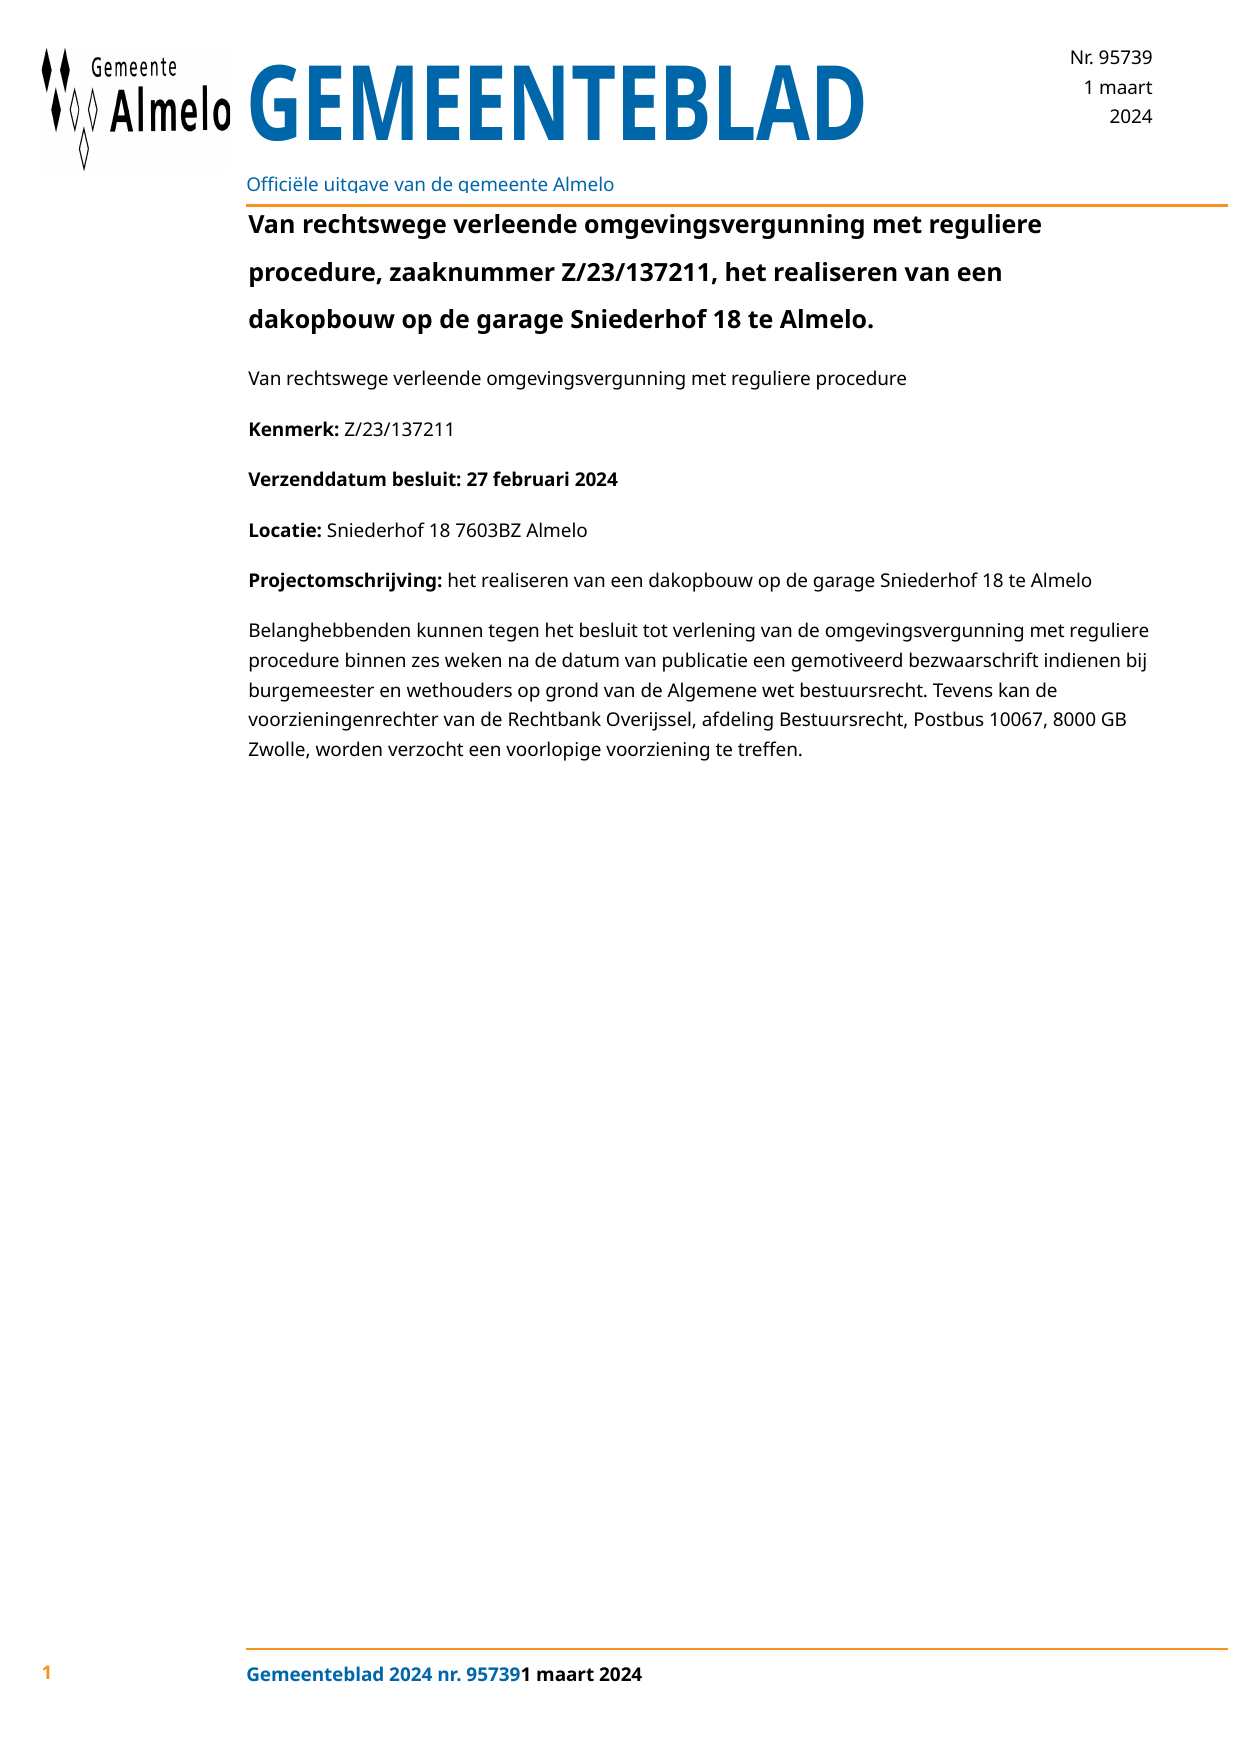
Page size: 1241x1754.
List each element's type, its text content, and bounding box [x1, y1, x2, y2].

text Van rechtswege verleende omgevingsvergunning met reguliere procedure [248, 366, 1152, 391]
text Locatie: Sniederhof 18 7603BZ Almelo [248, 517, 1152, 542]
text Projectomschrijving: het realiseren van een dakopbouw op de garage Sniederhof 18 te Almelo [248, 567, 1152, 593]
picture [41, 47, 231, 172]
text Belanghebbenden kunnen tegen het besluit tot verlening van de omgevingsvergunning met reguliere procedure binnen zes weken na de datum van publicatie een gemotiveerd bezwaarschrift indienen bij burgemeester en wethouders op grond van de Algemene wet bestuursrecht. Tevens kan de voorzieningenrechter van de Rechtbank Overijssel, afdeling Bestuursrecht, Postbus 10067, 8000 GB Zwolle, worden verzocht een voorlopige voorziening te treffen. [248, 618, 1152, 762]
text Kenmerk: Z/23/137211 [248, 416, 1152, 442]
text Verzenddatum besluit: 27 februari 2024 [248, 466, 1152, 492]
text Van rechtswege verleende omgevingsvergunning met reguliere procedure, zaaknummer Z/23/137211, het realiseren van een dakopbouw op de garage Sniederhof 18 te Almelo. [248, 207, 1152, 336]
